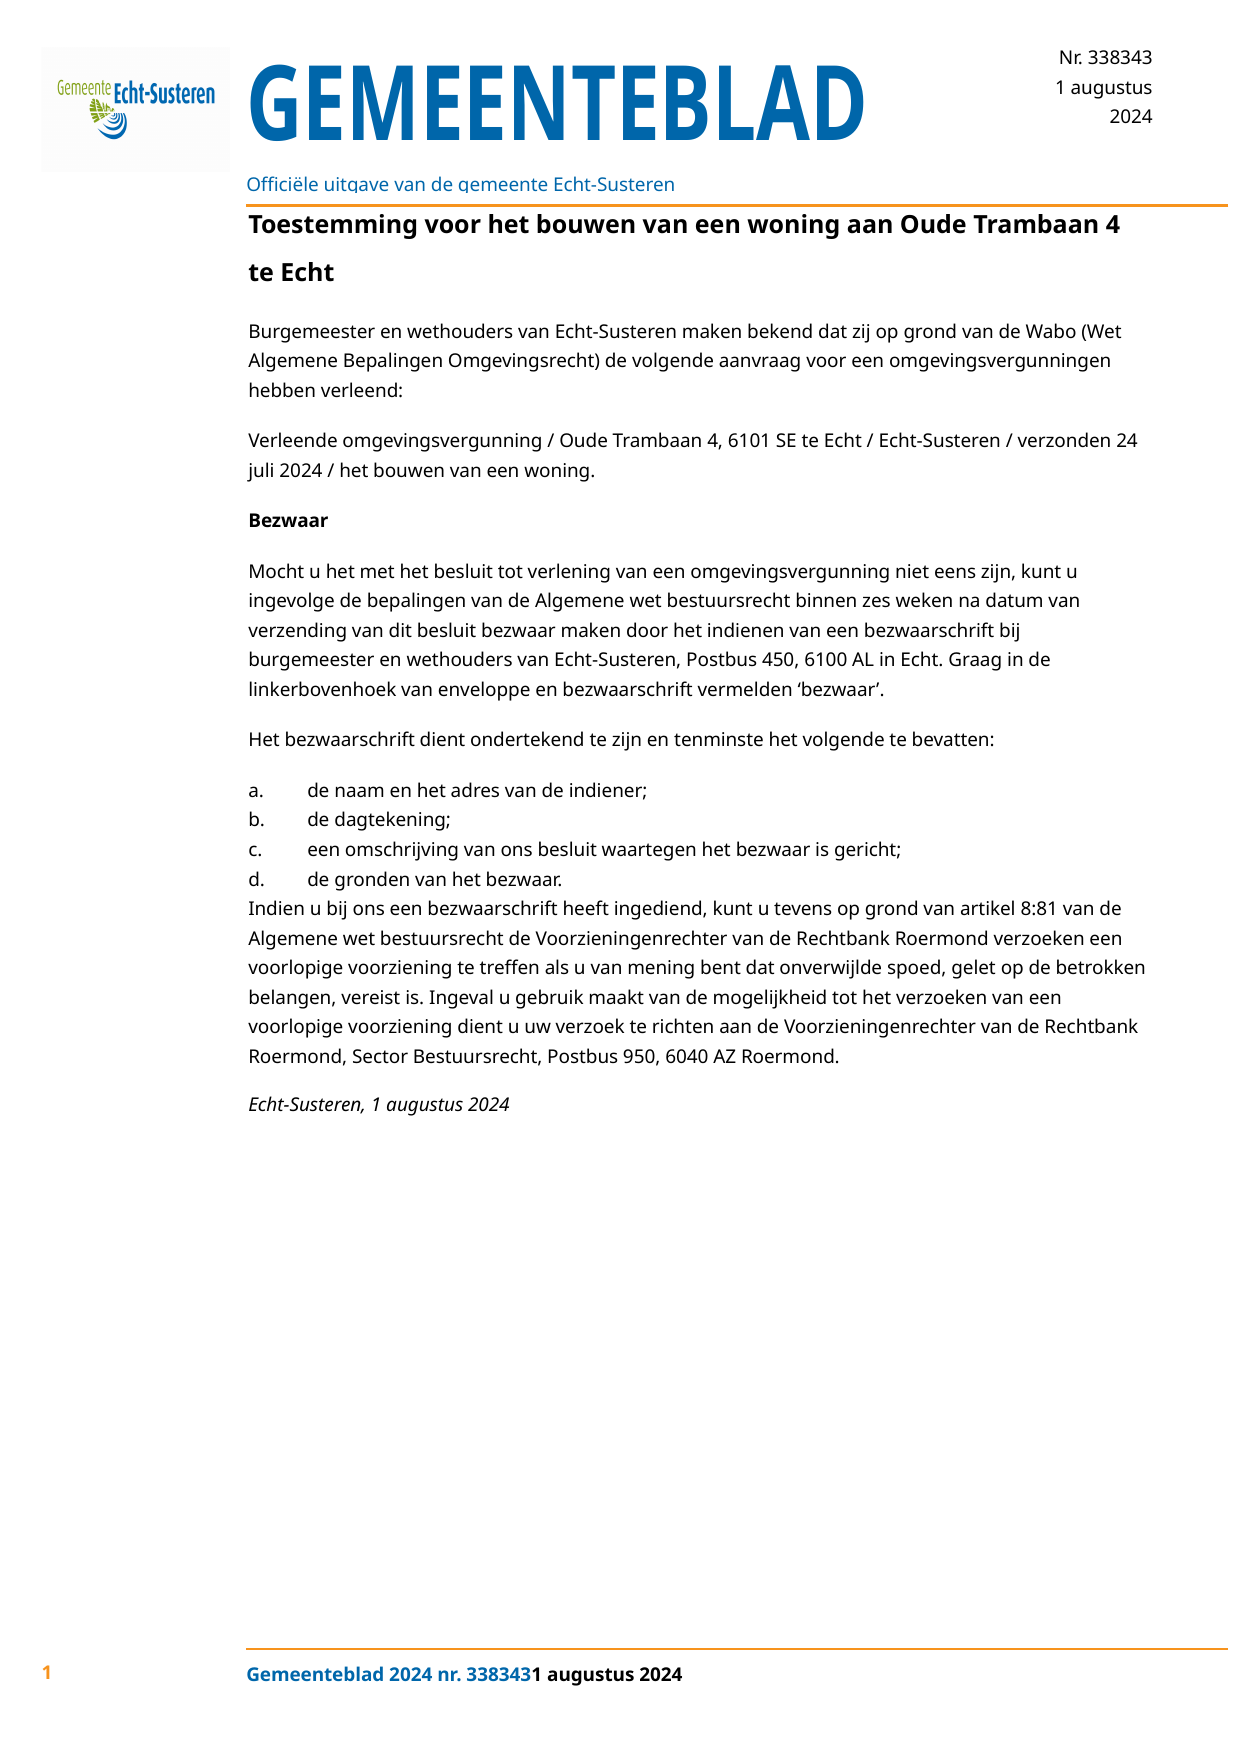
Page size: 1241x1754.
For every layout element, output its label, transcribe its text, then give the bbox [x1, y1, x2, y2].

text Echt-Susteren, 1 augustus 2024 [248, 1091, 1152, 1117]
text Mocht u het met het besluit tot verlening van een omgevingsvergunning niet eens zijn, kunt u ingevolge de bepalingen van de Algemene wet bestuursrecht binnen zes weken na datum van verzending van dit besluit bezwaar maken door het indienen van een bezwaarschrift bij burgemeester en wethouders van Echt-Susteren, Postbus 450, 6100 AL in Echt. Graag in de linkerbovenhoek van enveloppe en bezwaarschrift vermelden ‘bezwaar’. [248, 558, 1152, 702]
text Burgemeester en wethouders van Echt-Susteren maken bekend dat zij op grond van de Wabo (Wet Algemene Bepalingen Omgevingsrecht) de volgende aanvraag voor een omgevingsvergunningen hebben verleend: [248, 318, 1152, 403]
picture [41, 47, 231, 172]
text Indien u bij ons een bezwaarschrift heeft ingediend, kunt u tevens op grond van artikel 8:81 van de Algemene wet bestuursrecht de Voorzieningenrechter van de Rechtbank Roermond verzoeken een voorlopige voorziening te treffen als u van mening bent dat onverwijlde spoed, gelet op de betrokken belangen, vereist is. Ingeval u gebruik maakt van de mogelijkheid tot het verzoeken van een voorlopige voorziening dient u uw verzoek te richten aan de Voorzieningenrechter van de Rechtbank Roermond, Sector Bestuursrecht, Postbus 950, 6040 AZ Roermond. [248, 895, 1152, 1069]
list een omschrijving van ons besluit waartegen het bezwaar is gericht; [248, 836, 1152, 862]
list de gronden van het bezwaar. [248, 866, 1152, 892]
text Verleende omgevingsvergunning / Oude Trambaan 4, 6101 SE te Echt / Echt-Susteren / verzonden 24 juli 2024 / het bouwen van een woning. [248, 427, 1152, 483]
list de naam en het adres van de indiener; [248, 777, 1152, 803]
text Toestemming voor het bouwen van een woning aan Oude Trambaan 4 te Echt [248, 207, 1152, 288]
text Het bezwaarschrift dient ondertekend te zijn en tenminste het volgende te bevatten: [248, 727, 1152, 752]
list de dagtekening; [248, 807, 1152, 832]
text Bezwaar [248, 507, 1152, 533]
